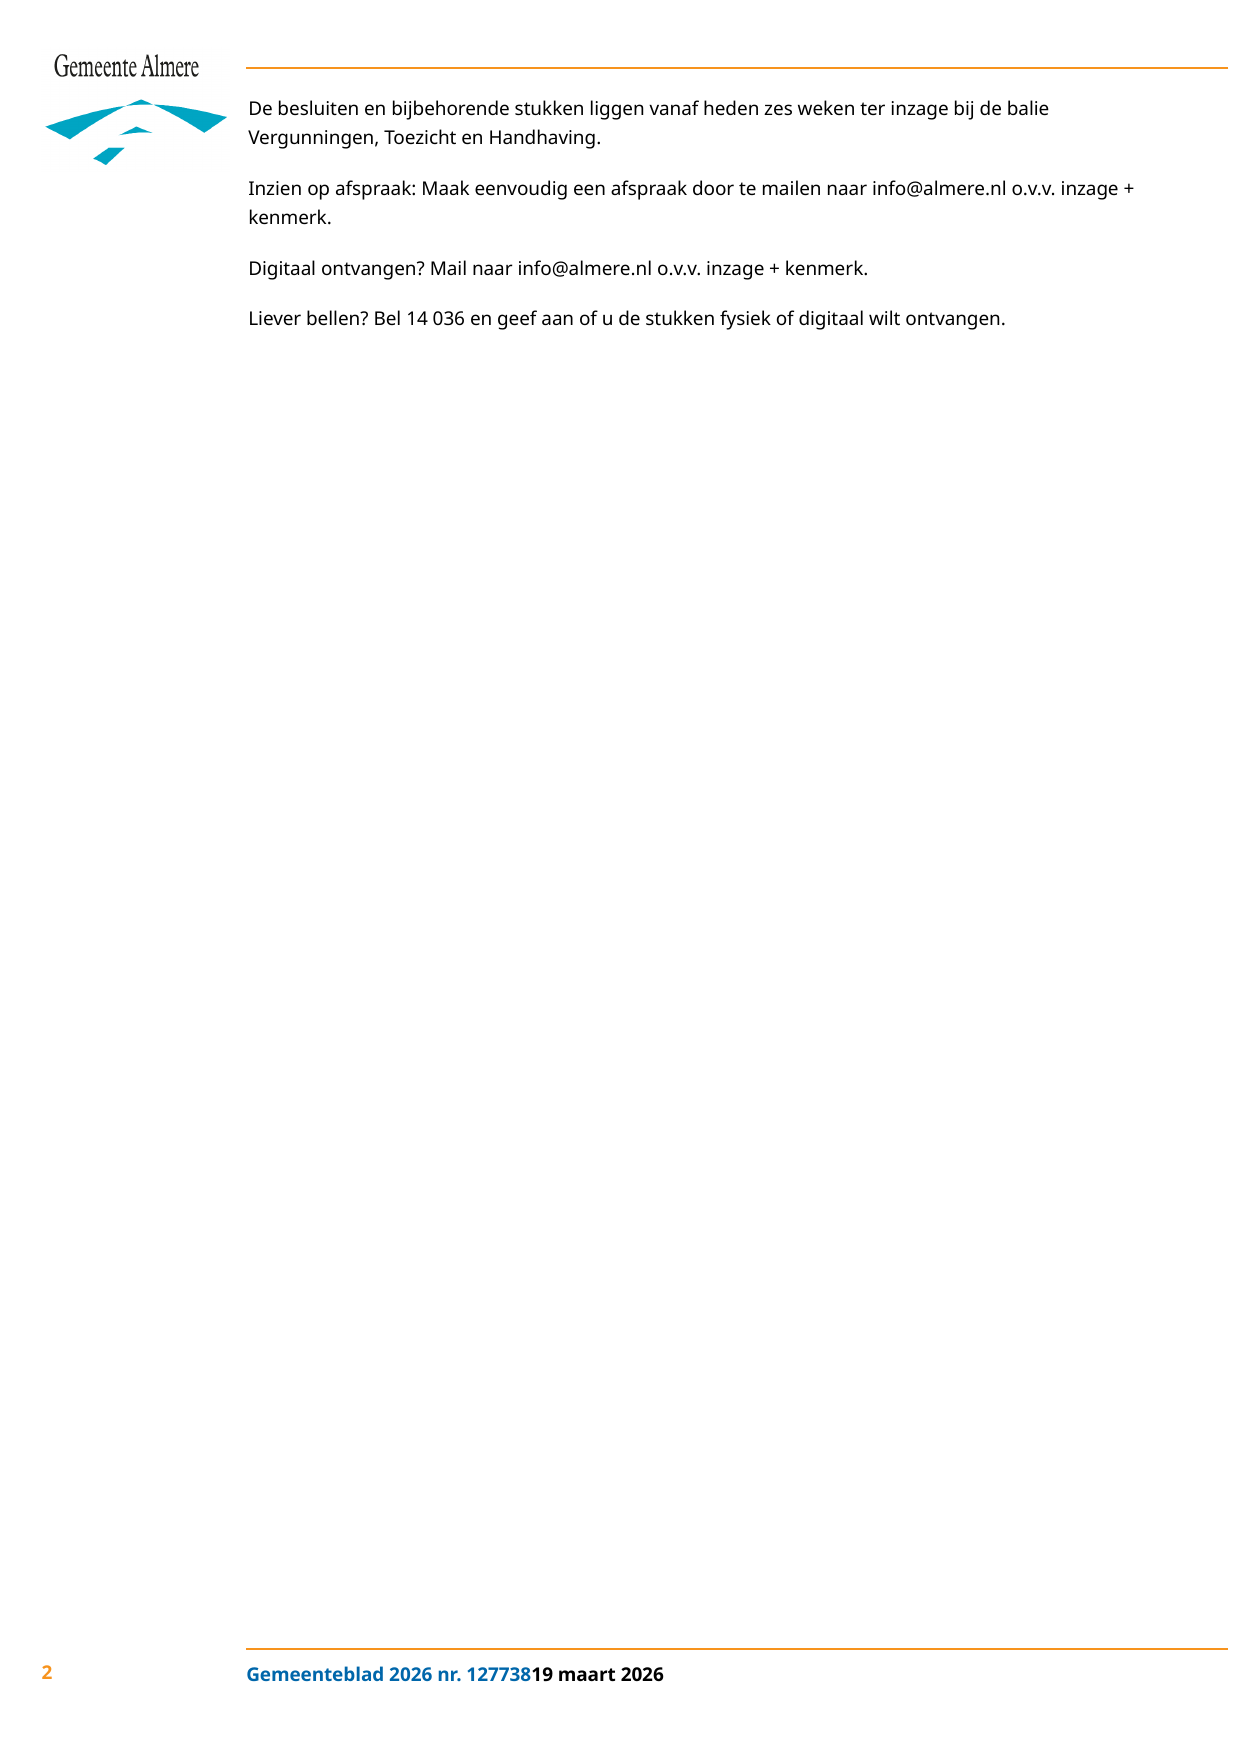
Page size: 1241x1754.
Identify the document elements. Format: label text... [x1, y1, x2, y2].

text Digitaal ontvangen? Mail naar info@almere.nl o.v.v. inzage + kenmerk. [248, 255, 1152, 281]
text Inzien op afspraak: Maak eenvoudig een afspraak door te mailen naar info@almere.nl o.v.v. inzage + kenmerk. [248, 175, 1152, 230]
text De besluiten en bijbehorende stukken liggen vanaf heden zes weken ter inzage bij de balie Vergunningen, Toezicht en Handhaving. [248, 95, 1152, 150]
text Liever bellen? Bel 14 036 en geef aan of u de stukken fysiek of digitaal wilt ontvangen. [248, 305, 1152, 331]
picture [41, 47, 231, 172]
